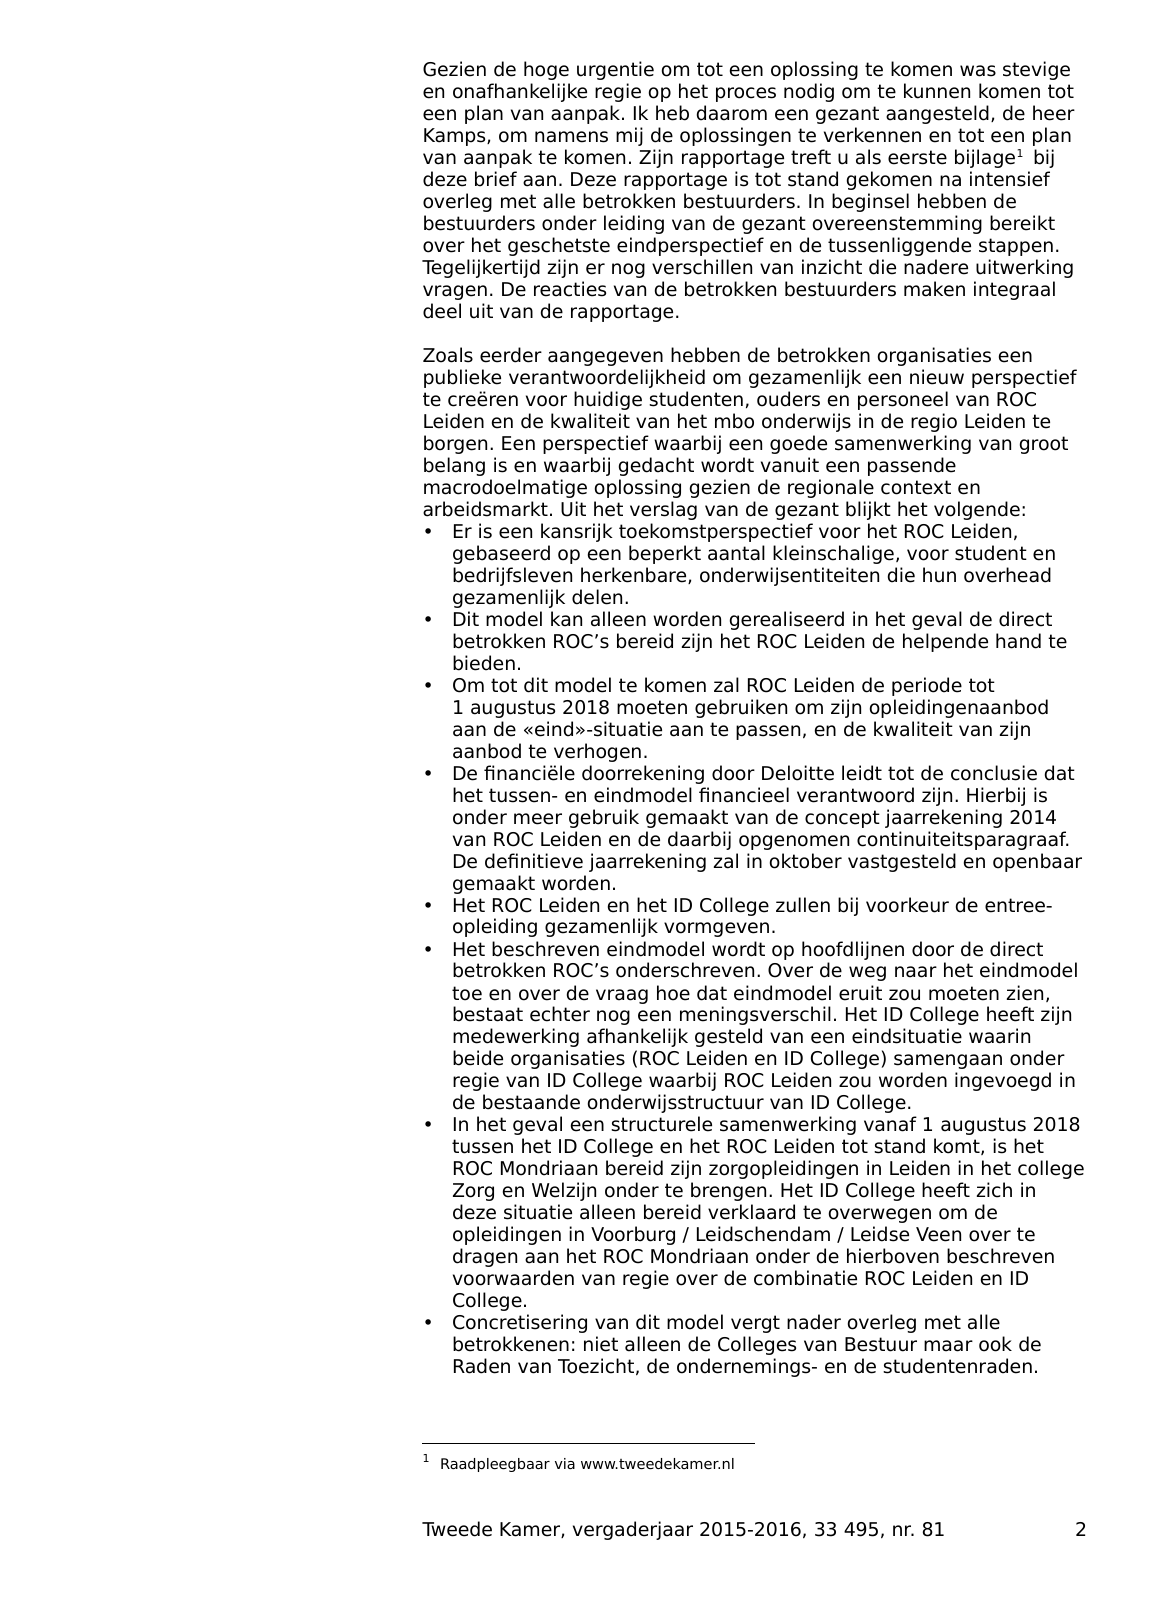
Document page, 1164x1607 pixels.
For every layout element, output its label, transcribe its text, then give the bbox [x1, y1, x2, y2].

text Zoals eerder aangegeven hebben de betrokken organisaties een publieke verantwoordelijkheid om gezamenlijk een nieuw perspectief te creëren voor huidige studenten, ouders en personeel van ROC Leiden en de kwaliteit van het mbo onderwijs in de regio Leiden te borgen. Een perspectief waarbij een goede samenwerking van groot belang is en waarbij gedacht wordt vanuit een passende macrodoelmatige oplossing gezien de regionale context en arbeidsmarkt. Uit het verslag van de gezant blijkt het volgende: [422, 345, 1087, 521]
text • Om tot dit model te komen zal ROC Leiden de periode tot 1 augustus 2018 moeten gebruiken om zijn opleidingenaanbod aan de «eind»-situatie aan te passen, en de kwaliteit van zijn aanbod te verhogen. [422, 675, 1087, 763]
text • Het ROC Leiden en het ID College zullen bij voorkeur de entree-opleiding gezamenlijk vormgeven. [422, 894, 1087, 938]
text Raadpleegbaar via www.tweedekamer.nl [422, 1452, 1087, 1474]
text • De financiële doorrekening door Deloitte leidt tot de conclusie dat het tussen- en eindmodel financieel verantwoord zijn. Hierbij is onder meer gebruik gemaakt van de concept jaarrekening 2014 van ROC Leiden en de daarbij opgenomen continuiteitsparagraaf. De definitieve jaarrekening zal in oktober vastgesteld en openbaar gemaakt worden. [422, 763, 1087, 894]
text • Dit model kan alleen worden gerealiseerd in het geval de direct betrokken ROC’s bereid zijn het ROC Leiden de helpende hand te bieden. [422, 609, 1087, 675]
text • Het beschreven eindmodel wordt op hoofdlijnen door de direct betrokken ROC’s onderschreven. Over de weg naar het eindmodel toe en over de vraag hoe dat eindmodel eruit zou moeten zien, bestaat echter nog een meningsverschil. Het ID College heeft zijn medewerking afhankelijk gesteld van een eindsituatie waarin beide organisaties (ROC Leiden en ID College) samengaan onder regie van ID College waarbij ROC Leiden zou worden ingevoegd in de bestaande onderwijsstructuur van ID College. [422, 938, 1087, 1114]
text Gezien de hoge urgentie om tot een oplossing te komen was stevige en onafhankelijke regie op het proces nodig om te kunnen komen tot een plan van aanpak. Ik heb daarom een gezant aangesteld, de heer Kamps, om namens mij de oplossingen te verkennen en tot een plan van aanpak te komen. Zijn rapportage treft u als eerste bijlage bij deze brief aan. Deze rapportage is tot stand gekomen na intensief overleg met alle betrokken bestuurders. In beginsel hebben de bestuurders onder leiding van de gezant overeenstemming bereikt over het geschetste eindperspectief en de tussenliggende stappen. Tegelijkertijd zijn er nog verschillen van inzicht die nadere uitwerking vragen. De reacties van de betrokken bestuurders maken integraal deel uit van de rapportage. [422, 59, 1087, 323]
text • Er is een kansrijk toekomstperspectief voor het ROC Leiden, gebaseerd op een beperkt aantal kleinschalige, voor student en bedrijfsleven herkenbare, onderwijsentiteiten die hun overhead gezamenlijk delen. [422, 521, 1087, 609]
text • In het geval een structurele samenwerking vanaf 1 augustus 2018 tussen het ID College en het ROC Leiden tot stand komt, is het ROC Mondriaan bereid zijn zorgopleidingen in Leiden in het college Zorg en Welzijn onder te brengen. Het ID College heeft zich in deze situatie alleen bereid verklaard te overwegen om de opleidingen in Voorburg / Leidschendam / Leidse Veen over te dragen aan het ROC Mondriaan onder de hierboven beschreven voorwaarden van regie over de combinatie ROC Leiden en ID College. [422, 1114, 1087, 1312]
text • Concretisering van dit model vergt nader overleg met alle betrokkenen: niet alleen de Colleges van Bestuur maar ook de Raden van Toezicht, de ondernemings- en de studentenraden. [422, 1312, 1087, 1378]
